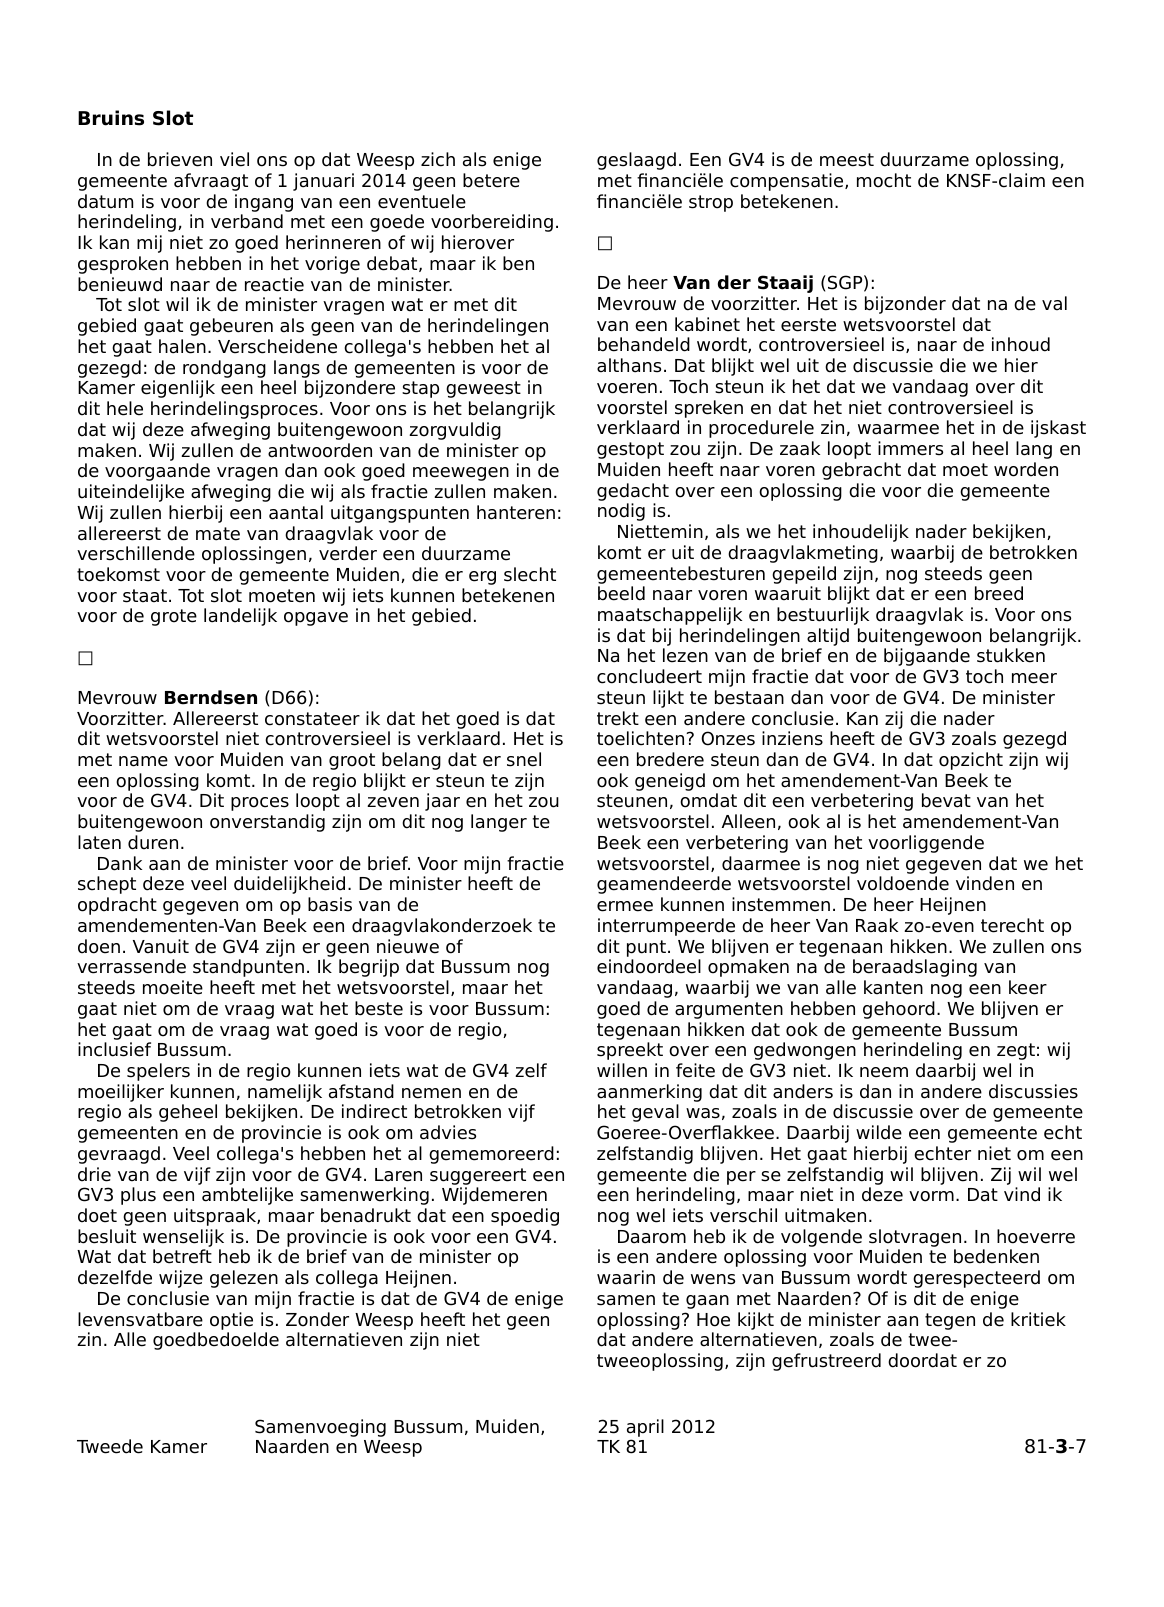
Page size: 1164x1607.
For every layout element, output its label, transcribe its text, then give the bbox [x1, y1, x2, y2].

text De conclusie van mijn fractie is dat de GV4 de enige levensvatbare optie is. Zonder Weesp heeft het geen zin. Alle goedbedoelde alternatieven zijn niet [77, 1289, 567, 1351]
text □ [596, 232, 1087, 253]
text geslaagd. Een GV4 is de meest duurzame oplossing, met financiële compensatie, mocht de KNSF-claim een financiële strop betekenen. [596, 150, 1087, 212]
text In de brieven viel ons op dat Weesp zich als enige gemeente afvraagt of 1 januari 2014 geen betere datum is voor de ingang van een eventuele herindeling, in verband met een goede voorbereiding. Ik kan mij niet zo goed herinneren of wij hierover gesproken hebben in het vorige debat, maar ik ben benieuwd naar de reactie van de minister. [77, 150, 567, 295]
text □ [77, 647, 567, 668]
text Daarom heb ik de volgende slotvragen. In hoeverre is een andere oplossing voor Muiden te bedenken waarin de wens van Bussum wordt gerespecteerd om samen te gaan met Naarden? Of is dit de enige oplossing? Hoe kijkt de minister aan tegen de kritiek dat andere alternatieven, zoals de twee-tweeoplossing, zijn gefrustreerd doordat er zo [596, 1227, 1087, 1372]
text Dank aan de minister voor de brief. Voor mijn fractie schept deze veel duidelijkheid. De minister heeft de opdracht gegeven om op basis van de amendementen-Van Beek een draagvlakonderzoek te doen. Vanuit de GV4 zijn er geen nieuwe of verrassende standpunten. Ik begrijp dat Bussum nog steeds moeite heeft met het wetsvoorstel, maar het gaat niet om de vraag wat het beste is voor Bussum: het gaat om de vraag wat goed is voor de regio, inclusief Bussum. [77, 853, 567, 1061]
text Mevrouw Berndsen (D66): [77, 688, 567, 708]
text De spelers in de regio kunnen iets wat de GV4 zelf moeilijker kunnen, namelijk afstand nemen en de regio als geheel bekijken. De indirect betrokken vijf gemeenten en de provincie is ook om advies gevraagd. Veel collega's hebben het al gememoreerd: drie van de vijf zijn voor de GV4. Laren suggereert een GV3 plus een ambtelijke samenwerking. Wijdemeren doet geen uitspraak, maar benadrukt dat een spoedig besluit wenselijk is. De provincie is ook voor een GV4. Wat dat betreft heb ik de brief van de minister op dezelfde wijze gelezen als collega Heijnen. [77, 1061, 567, 1289]
text Niettemin, als we het inhoudelijk nader bekijken, komt er uit de draagvlakmeting, waarbij de betrokken gemeentebesturen gepeild zijn, nog steeds geen beeld naar voren waaruit blijkt dat er een breed maatschappelijk en bestuurlijk draagvlak is. Voor ons is dat bij herindelingen altijd buitengewoon belangrijk. Na het lezen van de brief en de bijgaande stukken concludeert mijn fractie dat voor de GV3 toch meer steun lijkt te bestaan dan voor de GV4. De minister trekt een andere conclusie. Kan zij die nader toelichten? Onzes inziens heeft de GV3 zoals gezegd een bredere steun dan de GV4. In dat opzicht zijn wij ook geneigd om het amendement-Van Beek te steunen, omdat dit een verbetering bevat van het wetsvoorstel. Alleen, ook al is het amendement-Van Beek een verbetering van het voorliggende wetsvoorstel, daarmee is nog niet gegeven dat we het geamendeerde wetsvoorstel voldoende vinden en ermee kunnen instemmen. De heer Heijnen interrumpeerde de heer Van Raak zo-even terecht op dit punt. We blijven er tegenaan hikken. We zullen ons eindoordeel opmaken na de beraadslaging van vandaag, waarbij we van alle kanten nog een keer goed de argumenten hebben gehoord. We blijven er tegenaan hikken dat ook de gemeente Bussum spreekt over een gedwongen herindeling en zegt: wij willen in feite de GV3 niet. Ik neem daarbij wel in aanmerking dat dit anders is dan in andere discussies het geval was, zoals in de discussie over de gemeente Goeree-Overflakkee. Daarbij wilde een gemeente echt zelfstandig blijven. Het gaat hierbij echter niet om een gemeente die per se zelfstandig wil blijven. Zij wil wel een herindeling, maar niet in deze vorm. Dat vind ik nog wel iets verschil uitmaken. [596, 522, 1087, 1227]
text Voorzitter. Allereerst constateer ik dat het goed is dat dit wetsvoorstel niet controversieel is verklaard. Het is met name voor Muiden van groot belang dat er snel een oplossing komt. In de regio blijkt er steun te zijn voor de GV4. Dit proces loopt al zeven jaar en het zou buitengewoon onverstandig zijn om dit nog langer te laten duren. [77, 708, 567, 853]
text Tot slot wil ik de minister vragen wat er met dit gebied gaat gebeuren als geen van de herindelingen het gaat halen. Verscheidene collega's hebben het al gezegd: de rondgang langs de gemeenten is voor de Kamer eigenlijk een heel bijzondere stap geweest in dit hele herindelingsproces. Voor ons is het belangrijk dat wij deze afweging buitengewoon zorgvuldig maken. Wij zullen de antwoorden van de minister op de voorgaande vragen dan ook goed meewegen in de uiteindelijke afweging die wij als fractie zullen maken. Wij zullen hierbij een aantal uitgangspunten hanteren: allereerst de mate van draagvlak voor de verschillende oplossingen, verder een duurzame toekomst voor de gemeente Muiden, die er erg slecht voor staat. Tot slot moeten wij iets kunnen betekenen voor de grote landelijk opgave in het gebied. [77, 295, 567, 627]
text De heer Van der Staaij (SGP): [596, 273, 1087, 294]
text Mevrouw de voorzitter. Het is bijzonder dat na de val van een kabinet het eerste wetsvoorstel dat behandeld wordt, controversieel is, naar de inhoud althans. Dat blijkt wel uit de discussie die we hier voeren. Toch steun ik het dat we vandaag over dit voorstel spreken en dat het niet controversieel is verklaard in procedurele zin, waarmee het in de ijskast gestopt zou zijn. De zaak loopt immers al heel lang en Muiden heeft naar voren gebracht dat moet worden gedacht over een oplossing die voor die gemeente nodig is. [596, 294, 1087, 522]
